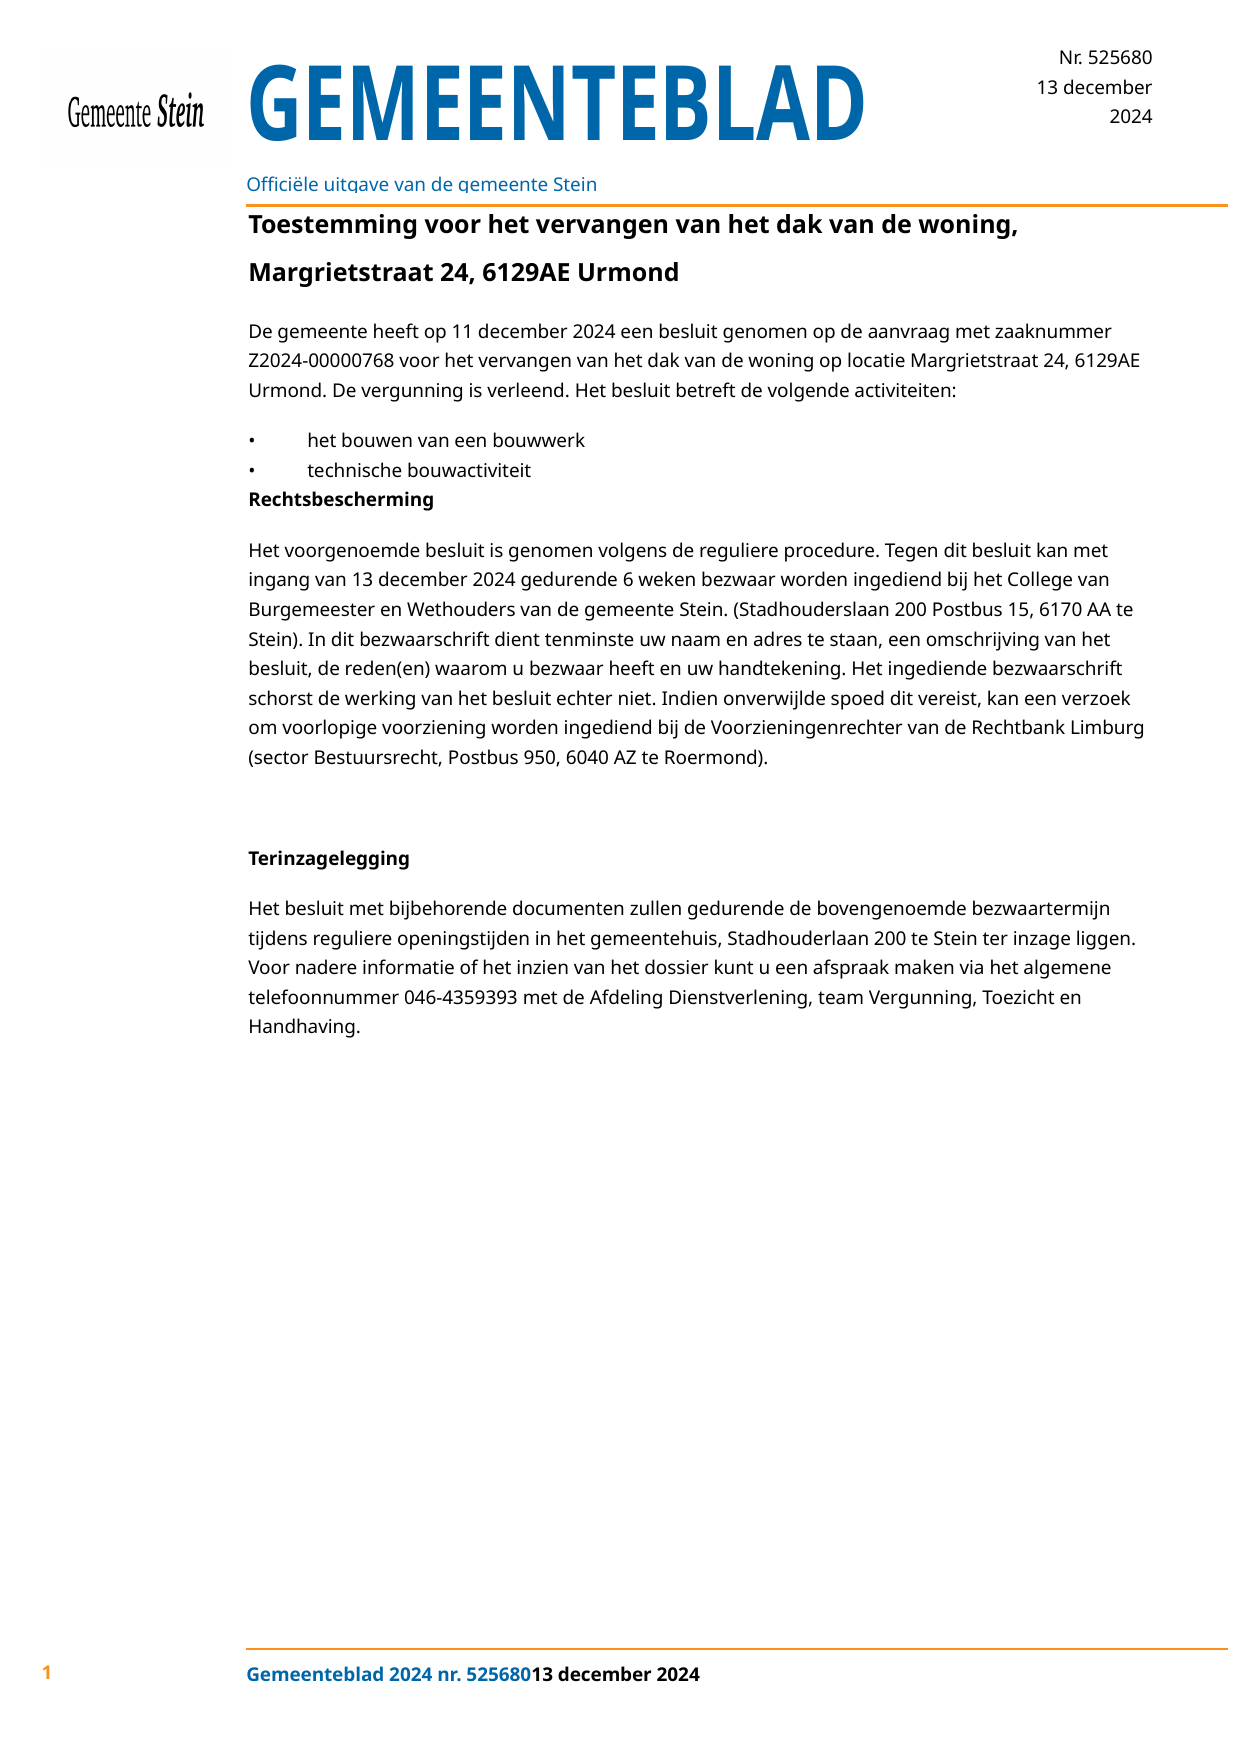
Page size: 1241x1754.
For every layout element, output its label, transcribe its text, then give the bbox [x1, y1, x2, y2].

text De gemeente heeft op 11 december 2024 een besluit genomen op de aanvraag met zaaknummer Z2024-00000768 voor het vervangen van het dak van de woning op locatie Margrietstraat 24, 6129AE Urmond. De vergunning is verleend. Het besluit betreft de volgende activiteiten: [248, 318, 1152, 403]
text Rechtsbescherming [248, 487, 1152, 512]
text Toestemming voor het vervangen van het dak van de woning, Margrietstraat 24, 6129AE Urmond [248, 207, 1152, 288]
list technische bouwactiviteit [248, 457, 1152, 483]
list het bouwen van een bouwwerk [248, 427, 1152, 453]
text Het voorgenoemde besluit is genomen volgens de reguliere procedure. Tegen dit besluit kan met ingang van 13 december 2024 gedurende 6 weken bezwaar worden ingediend bij het College van Burgemeester en Wethouders van de gemeente Stein. (Stadhouderslaan 200 Postbus 15, 6170 AA te Stein). In dit bezwaarschrift dient tenminste uw naam en adres te staan, een omschrijving van het besluit, de reden(en) waarom u bezwaar heeft en uw handtekening. Het ingediende bezwaarschrift schorst de werking van het besluit echter niet. Indien onverwijlde spoed dit vereist, kan een verzoek om voorlopige voorziening worden ingediend bij de Voorzieningenrechter van de Rechtbank Limburg (sector Bestuursrecht, Postbus 950, 6040 AZ te Roermond). [248, 537, 1152, 770]
text Terinzagelegging [248, 845, 1152, 871]
text Het besluit met bijbehorende documenten zullen gedurende de bovengenoemde bezwaartermijn tijdens reguliere openingstijden in het gemeentehuis, Stadhouderlaan 200 te Stein ter inzage liggen. Voor nadere informatie of het inzien van het dossier kunt u een afspraak maken via het algemene telefoonnummer 046-4359393 met de Afdeling Dienstverlening, team Vergunning, Toezicht en Handhaving. [248, 895, 1152, 1039]
picture [41, 47, 231, 172]
